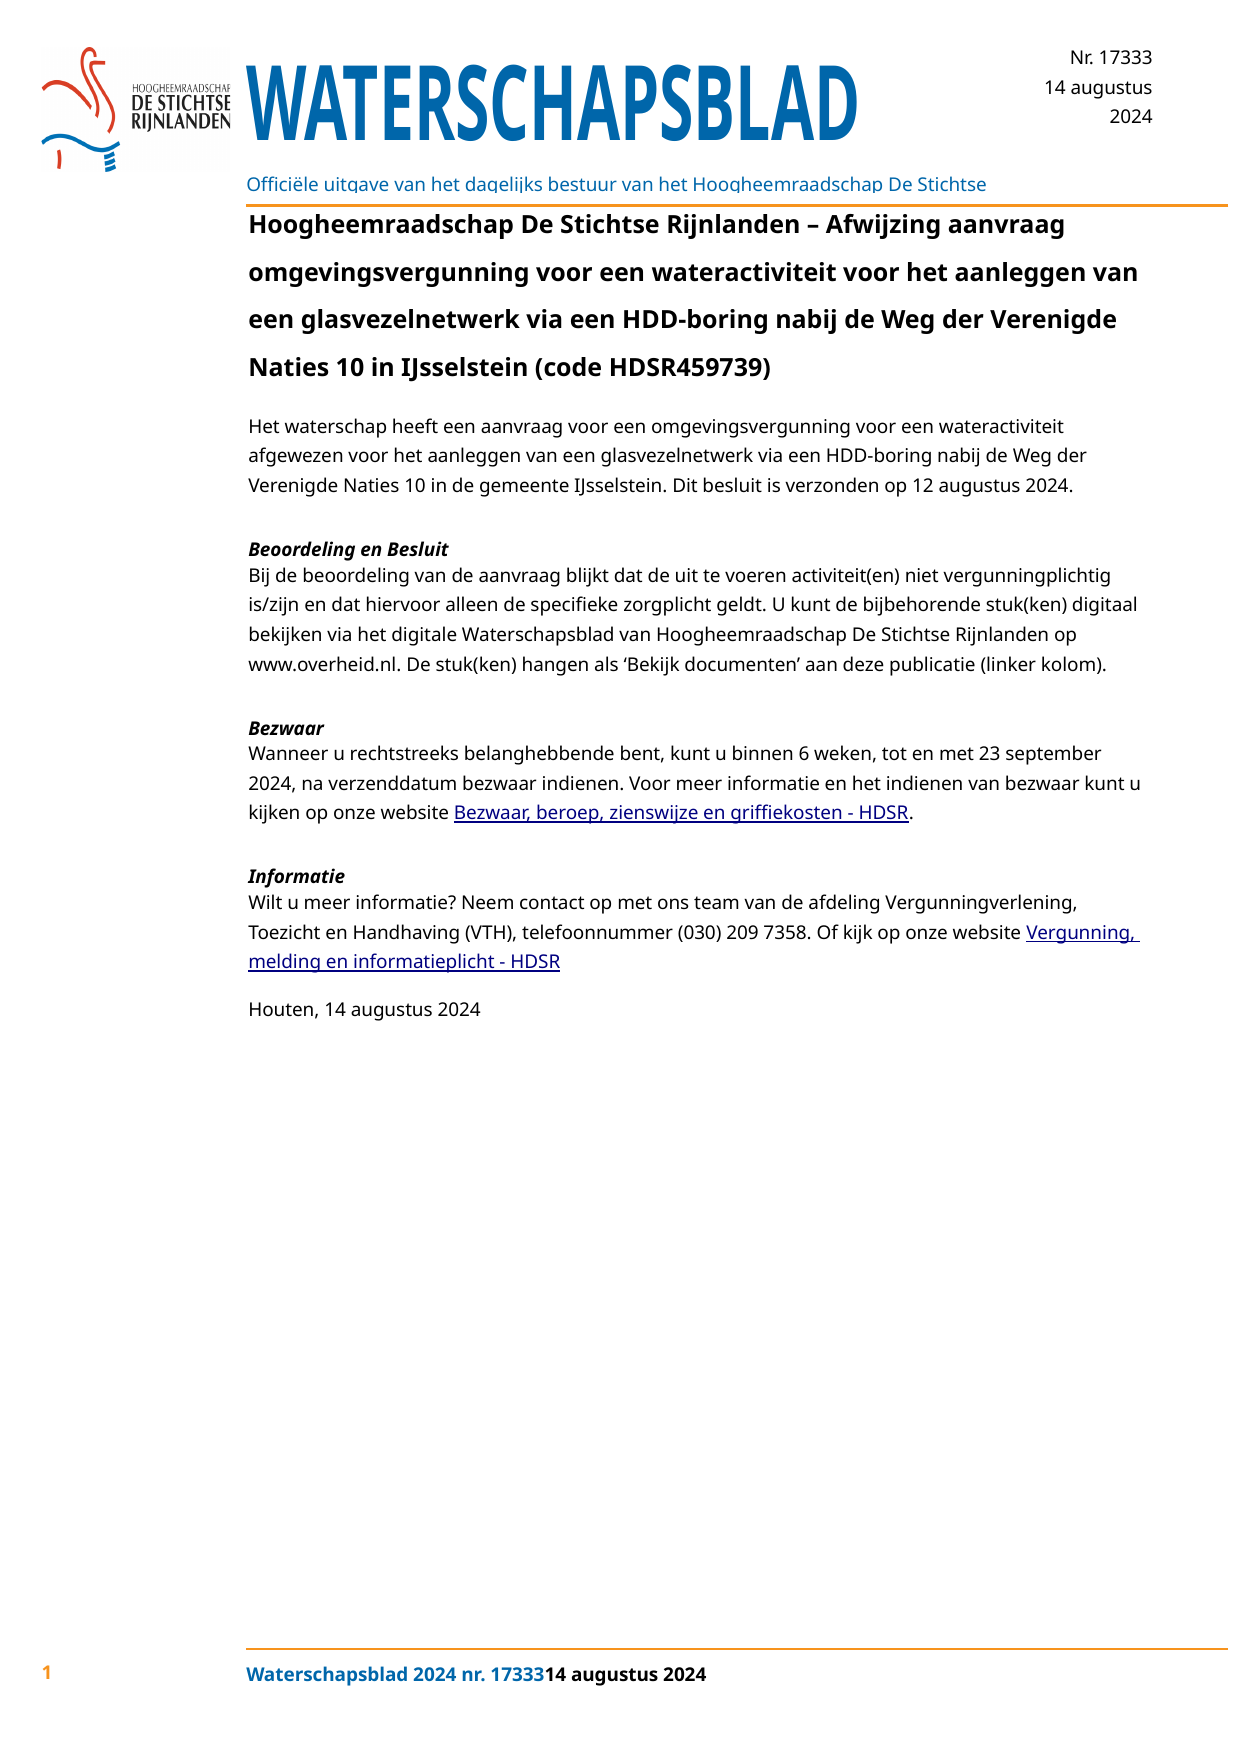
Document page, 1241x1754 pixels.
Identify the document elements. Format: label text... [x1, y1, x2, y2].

picture [41, 47, 231, 172]
text Houten, 14 augustus 2024 [248, 996, 1152, 1022]
text Wilt u meer informatie? Neem contact op met ons team van de afdeling Vergunningverlening, Toezicht en Handhaving (VTH), telefoonnummer (030) 209 7358. Of kijk op onze website Vergunning, melding en informatieplicht - HDSR [248, 889, 1152, 974]
text Hoogheemraadschap De Stichtse Rijnlanden – Afwijzing aanvraag omgevingsvergunning voor een wateractiviteit voor het aanleggen van een glasvezelnetwerk via een HDD-boring nabij de Weg der Verenigde Naties 10 in IJsselstein (code HDSR459739) [248, 207, 1152, 384]
text Wanneer u rechtstreeks belanghebbende bent, kunt u binnen 6 weken, tot en met 23 september 2024, na verzenddatum bezwaar indienen. Voor meer informatie en het indienen van bezwaar kunt u kijken op onze website Bezwaar, beroep, zienswijze en griffiekosten - HDSR. [248, 740, 1152, 825]
text Informatie [248, 863, 1152, 889]
text Beoordeling en Besluit [248, 536, 1152, 562]
text Het waterschap heeft een aanvraag voor een omgevingsvergunning voor een wateractiviteit afgewezen voor het aanleggen van een glasvezelnetwerk via een HDD-boring nabij de Weg der Verenigde Naties 10 in de gemeente IJsselstein. Dit besluit is verzonden op 12 augustus 2024. [248, 413, 1152, 498]
text Bij de beoordeling van de aanvraag blijkt dat de uit te voeren activiteit(en) niet vergunningplichtig is/zijn en dat hiervoor alleen de specifieke zorgplicht geldt. U kunt de bijbehorende stuk(ken) digitaal bekijken via het digitale Waterschapsblad van Hoogheemraadschap De Stichtse Rijnlanden op www.overheid.nl. De stuk(ken) hangen als ‘Bekijk documenten’ aan deze publicatie (linker kolom). [248, 562, 1152, 676]
text Bezwaar [248, 715, 1152, 740]
